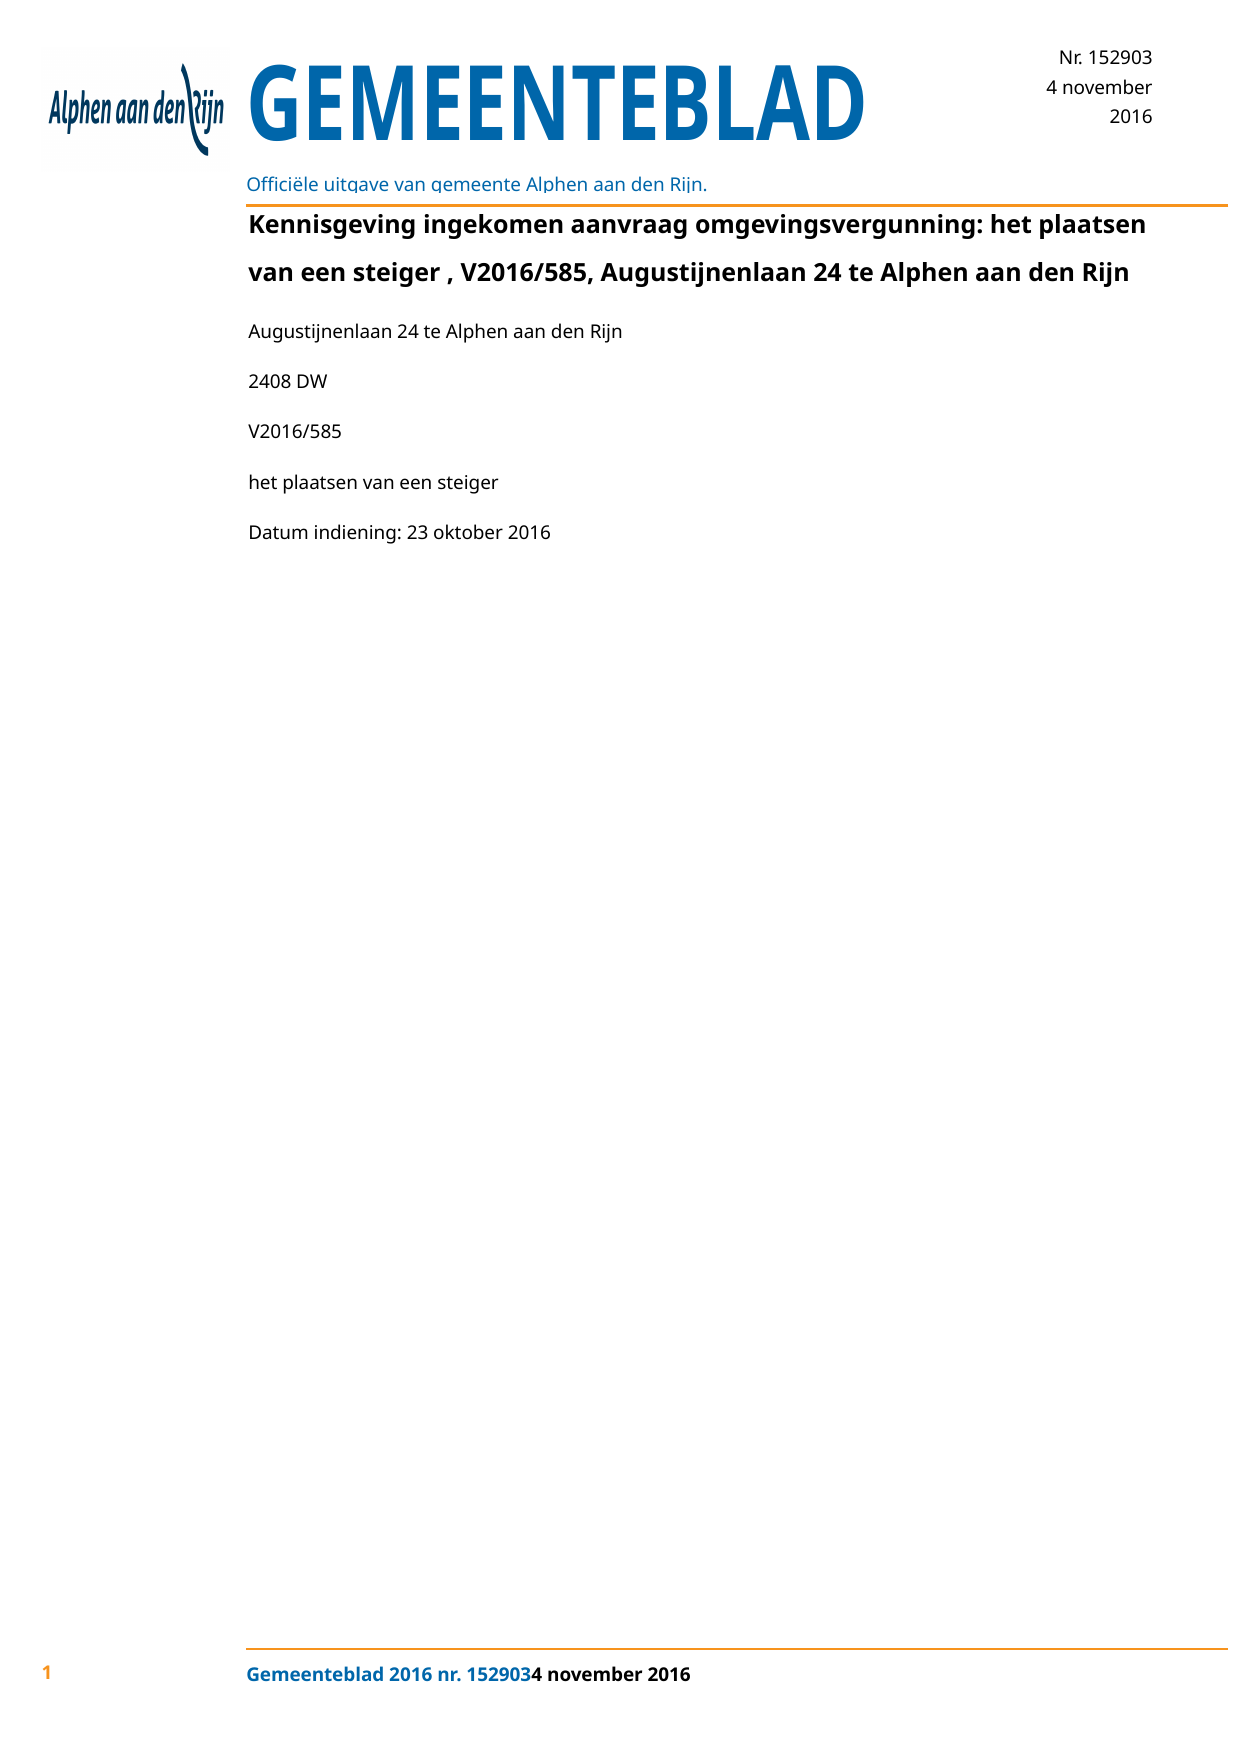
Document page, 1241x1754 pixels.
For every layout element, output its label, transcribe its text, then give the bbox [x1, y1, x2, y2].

picture [41, 47, 231, 172]
text 2408 DW [248, 368, 1152, 394]
text het plaatsen van een steiger [248, 469, 1152, 495]
text V2016/585 [248, 419, 1152, 444]
text Datum indiening: 23 oktober 2016 [248, 519, 1152, 545]
text Augustijnenlaan 24 te Alphen aan den Rijn [248, 318, 1152, 344]
text Kennisgeving ingekomen aanvraag omgevingsvergunning: het plaatsen van een steiger , V2016/585, Augustijnenlaan 24 te Alphen aan den Rijn [248, 207, 1152, 288]
